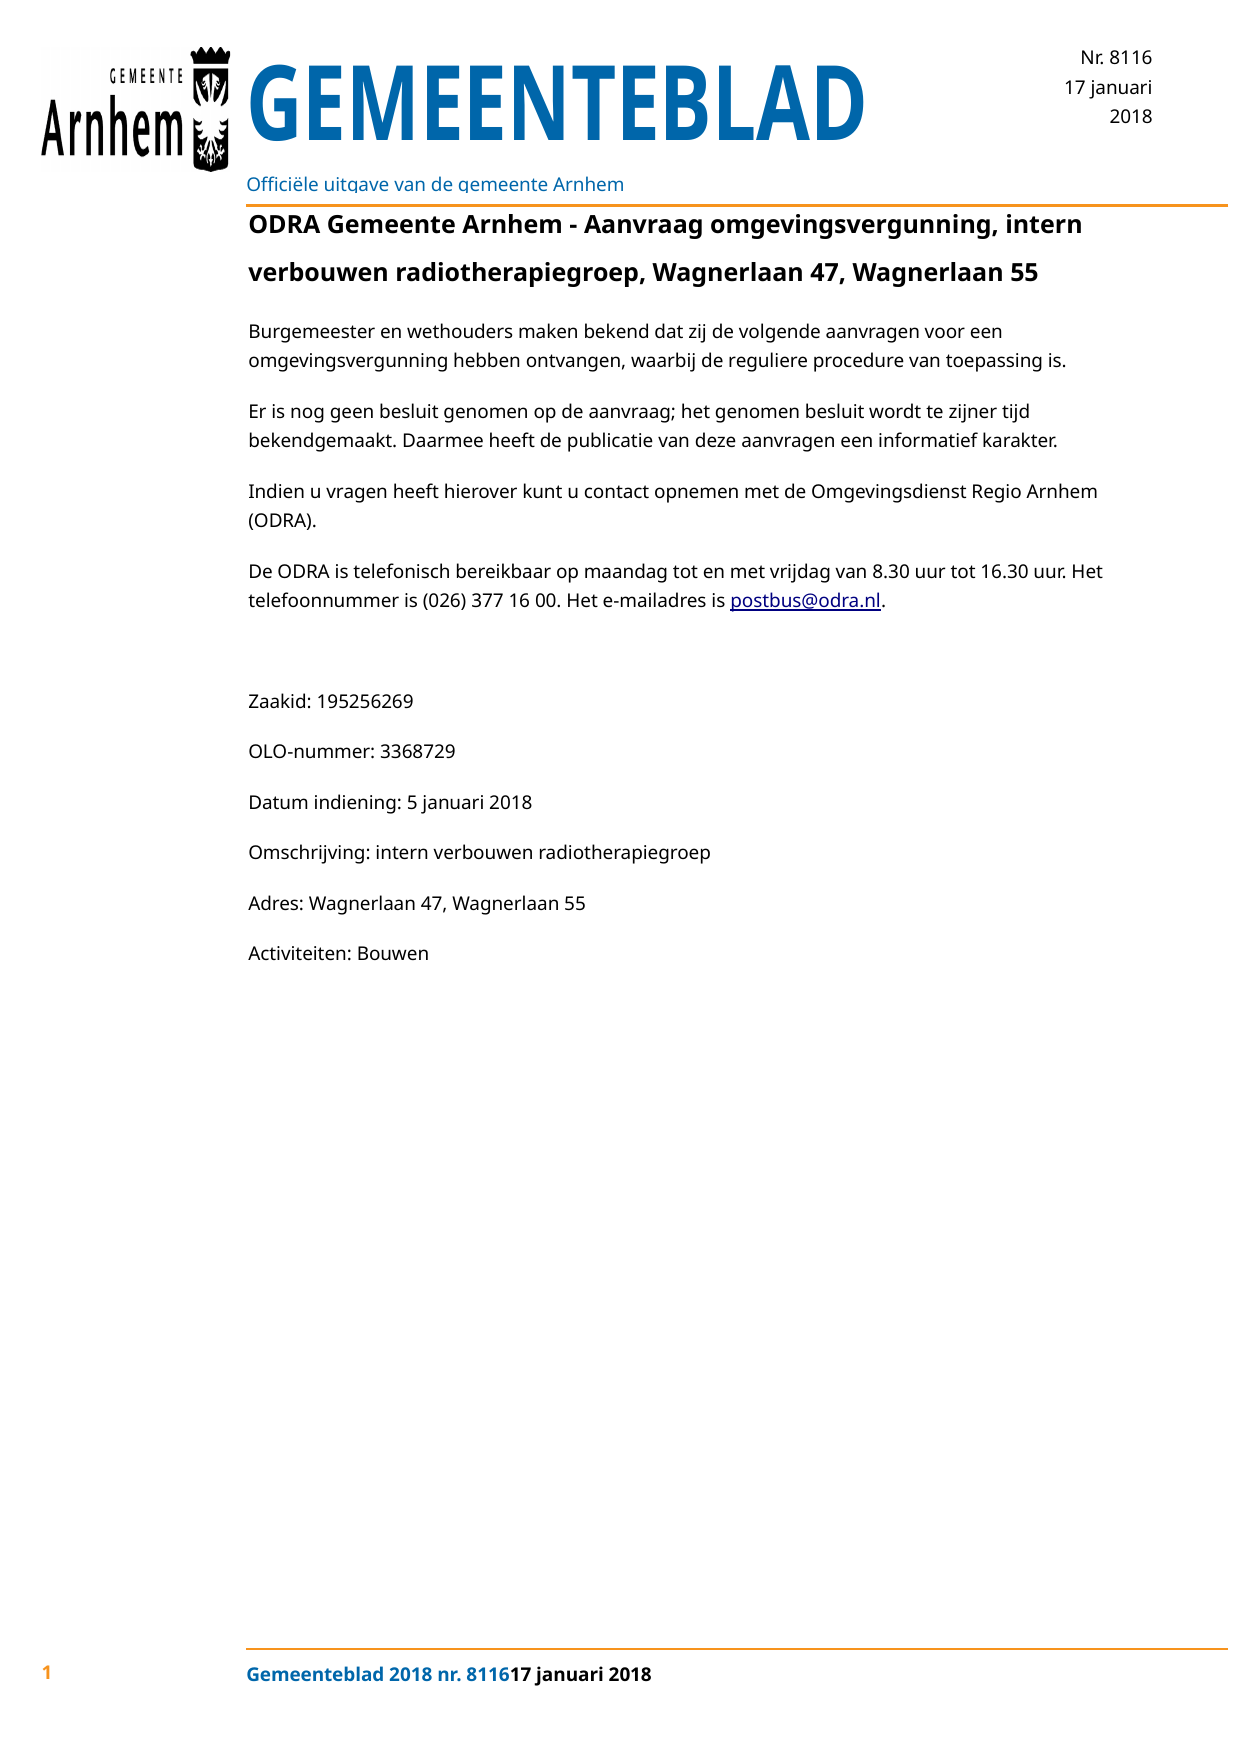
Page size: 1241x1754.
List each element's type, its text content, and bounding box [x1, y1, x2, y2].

text Omschrijving: intern verbouwen radiotherapiegroep [248, 839, 1152, 865]
text Zaakid: 195256269 [248, 688, 1152, 714]
text Activiteiten: Bouwen [248, 940, 1152, 966]
text ODRA Gemeente Arnhem - Aanvraag omgevingsvergunning, intern verbouwen radiotherapiegroep, Wagnerlaan 47, Wagnerlaan 55 [248, 207, 1152, 288]
text Burgemeester en wethouders maken bekend dat zij de volgende aanvragen voor een omgevingsvergunning hebben ontvangen, waarbij de reguliere procedure van toepassing is. [248, 318, 1152, 373]
text OLO-nummer: 3368729 [248, 739, 1152, 764]
picture [41, 47, 231, 172]
text Indien u vragen heeft hierover kunt u contact opnemen met de Omgevingsdienst Regio Arnhem (ODRA). [248, 478, 1152, 533]
text Er is nog geen besluit genomen op de aanvraag; het genomen besluit wordt te zijner tijd bekendgemaakt. Daarmee heeft de publicatie van deze aanvragen een informatief karakter. [248, 398, 1152, 453]
text Datum indiening: 5 januari 2018 [248, 789, 1152, 815]
text De ODRA is telefonisch bereikbaar op maandag tot en met vrijdag van 8.30 uur tot 16.30 uur. Het telefoonnummer is (026) 377 16 00. Het e-mailadres is postbus@odra.nl. [248, 558, 1152, 613]
text Adres: Wagnerlaan 47, Wagnerlaan 55 [248, 890, 1152, 916]
